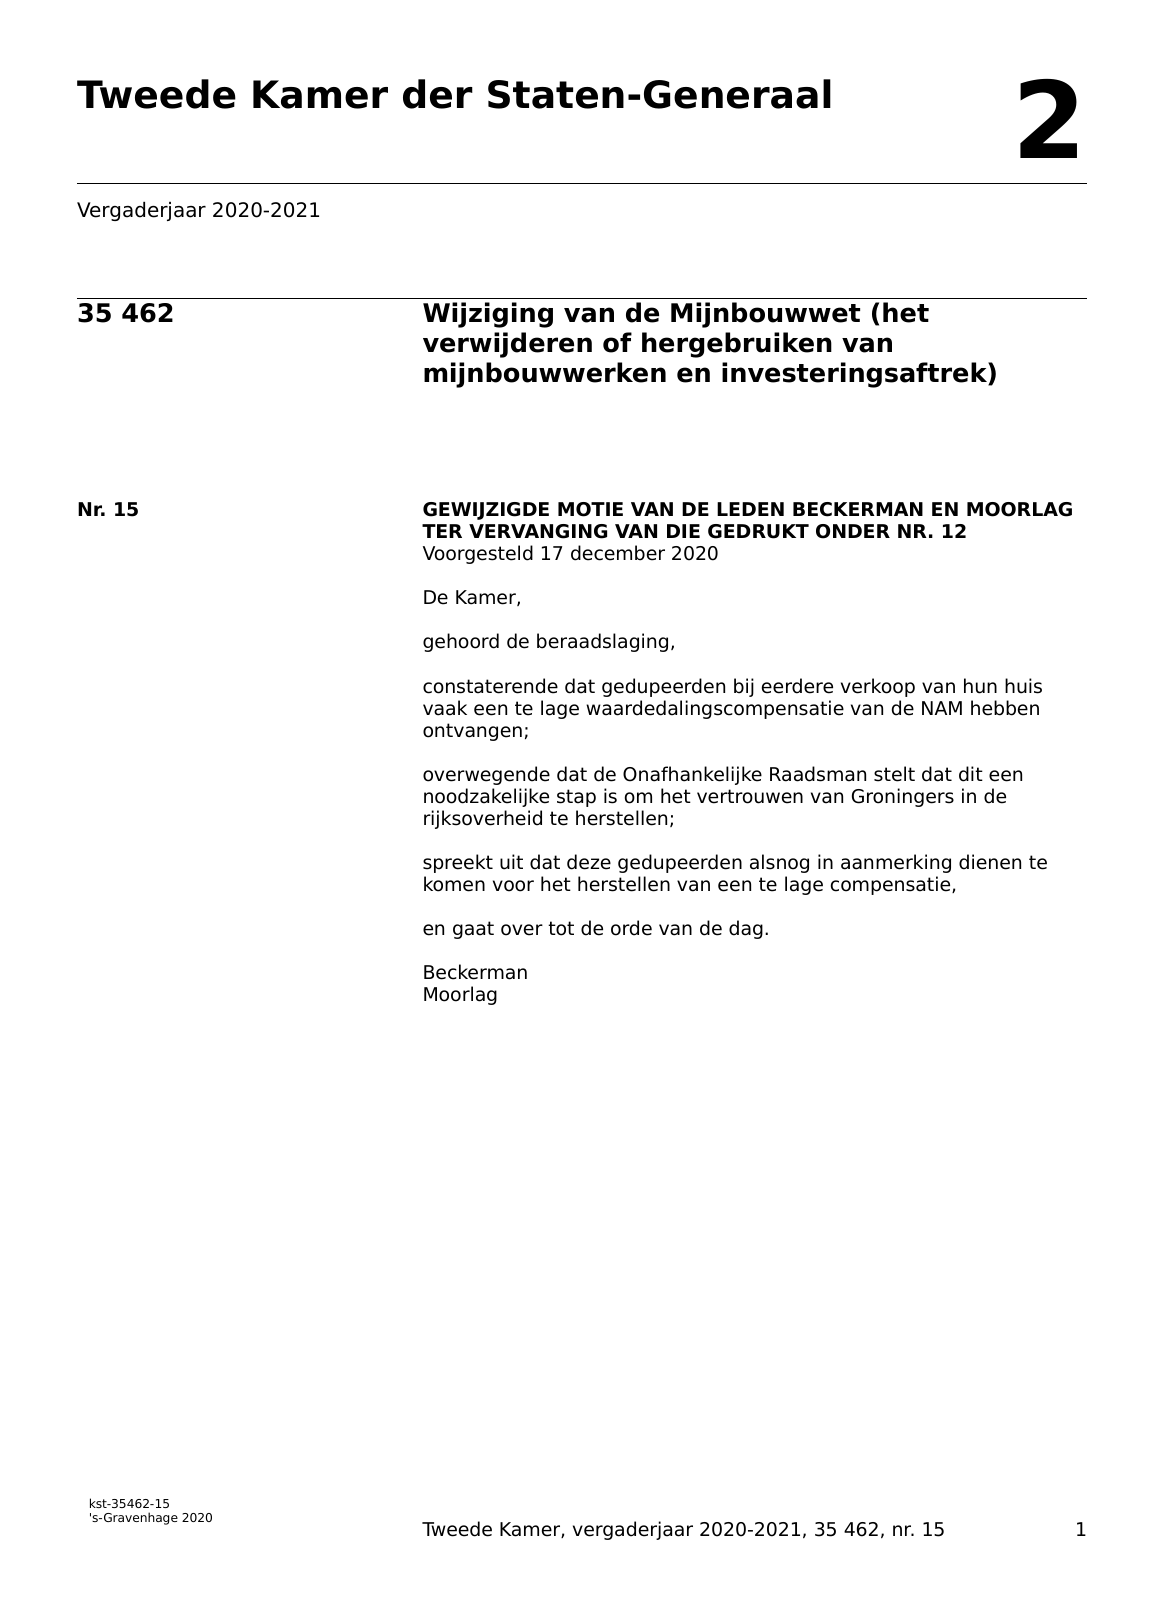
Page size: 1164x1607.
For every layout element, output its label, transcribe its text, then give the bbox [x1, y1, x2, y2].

text overwegende dat de Onafhankelijke Raadsman stelt dat dit een noodzakelijke stap is om het vertrouwen van Groningers in de rijksoverheid te herstellen; [422, 764, 1087, 829]
subtitle 35 462 Wijziging van de Mijnbouwwet (het verwijderen of hergebruiken van mijnbouwwerken en investeringsaftrek) [77, 299, 1087, 388]
text spreekt uit dat deze gedupeerden alsnog in aanmerking dienen te komen voor het herstellen van een te lage compensatie, [422, 852, 1087, 896]
table_header Tweede Kamer der Staten-Generaal [77, 59, 886, 183]
text De Kamer, [422, 587, 1087, 609]
text Voorgesteld 17 december 2020 [422, 543, 1087, 565]
text en gaat over tot de orde van de dag. [422, 918, 1087, 940]
table_cell Vergaderjaar 2020-2021 [77, 184, 1087, 298]
text 's-Gravenhage 2020 [88, 1511, 323, 1525]
text constaterende dat gedupeerden bij eerdere verkoop van hun huis vaak een te lage waardedalingscompensatie van de NAM hebben ontvangen; [422, 676, 1087, 741]
text gehoord de beraadslaging, [422, 631, 1087, 653]
text Beckerman [422, 962, 1087, 984]
subtitle Nr. 15 GEWIJZIGDE MOTIE VAN DE LEDEN BECKERMAN EN MOORLAG TER VERVANGING VAN DIE GEDRUKT ONDER NR. 12 [77, 499, 1087, 543]
text Moorlag [422, 984, 1087, 1006]
table_header 2 [886, 59, 1087, 183]
text kst-35462-15 [88, 1497, 323, 1511]
